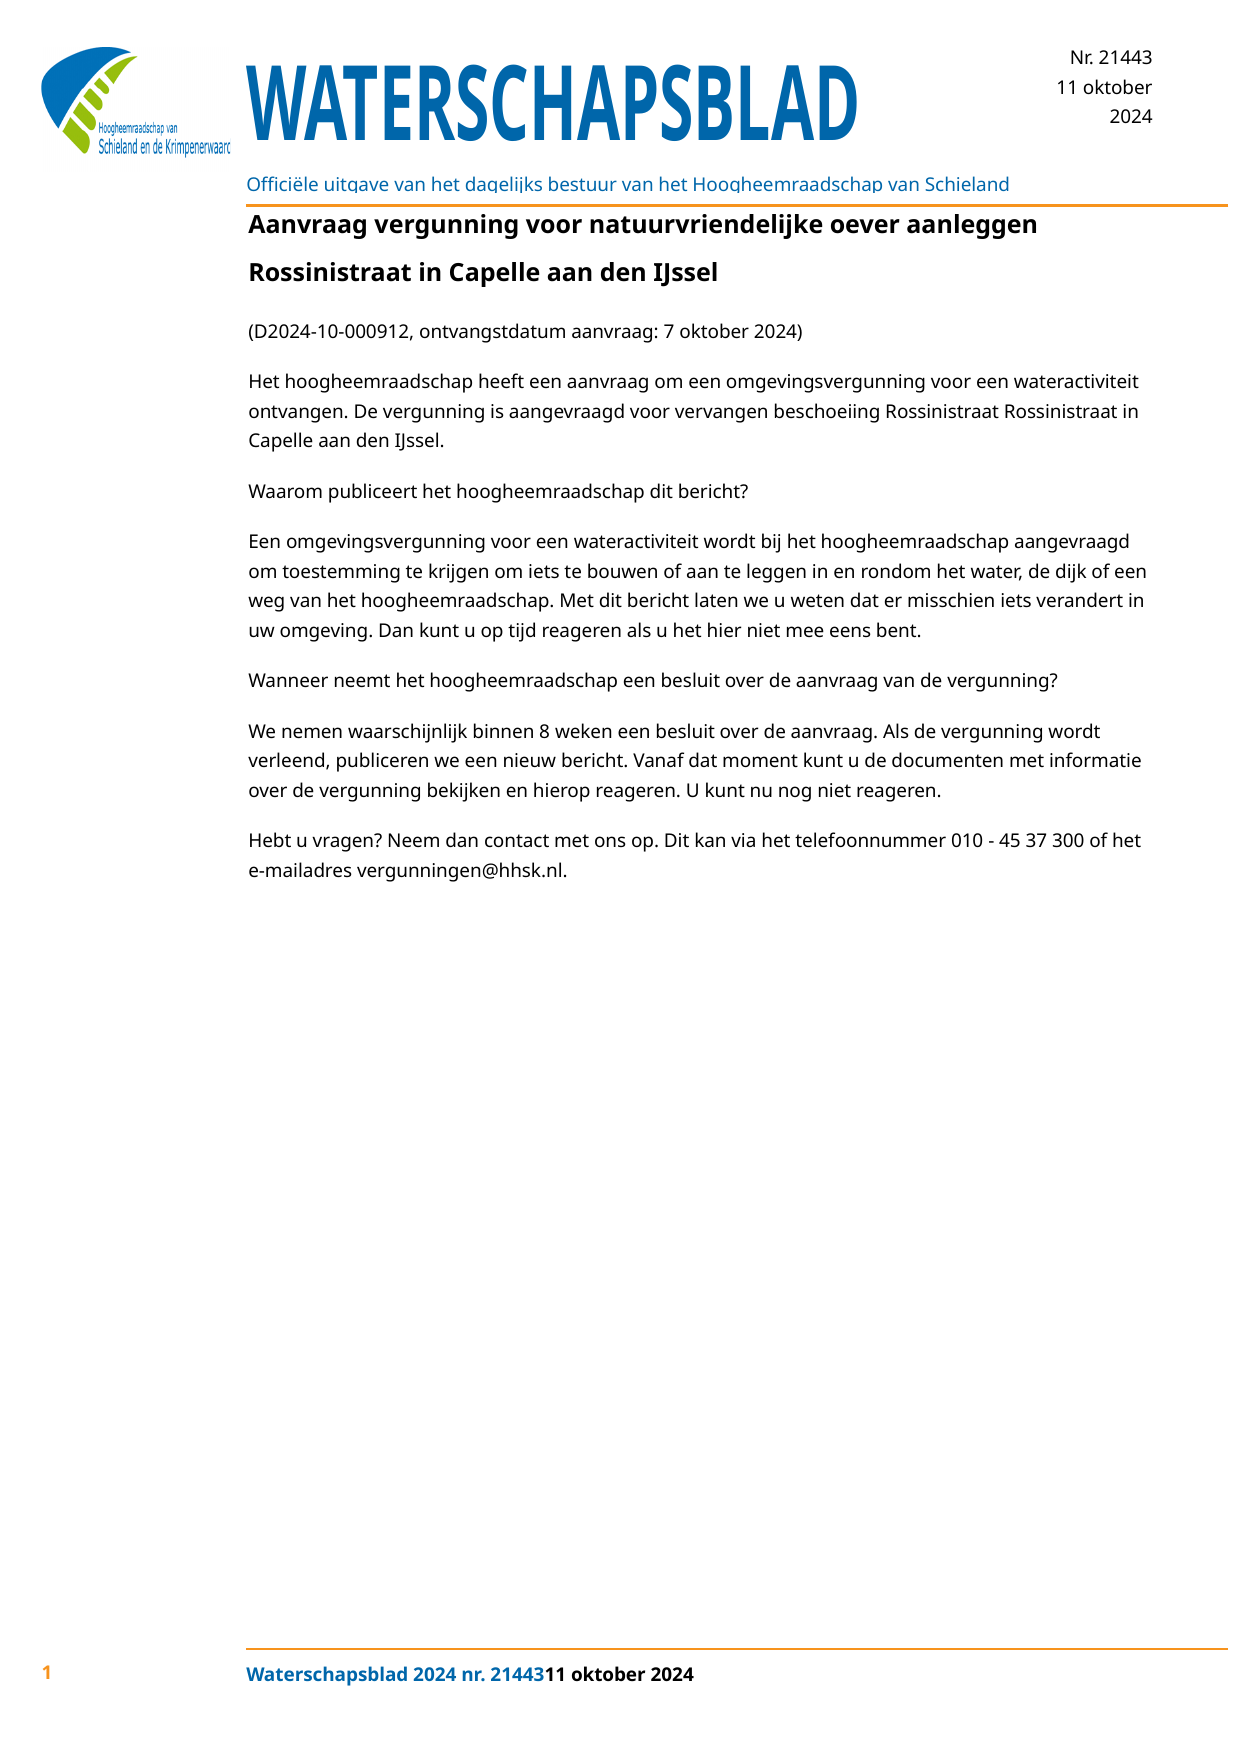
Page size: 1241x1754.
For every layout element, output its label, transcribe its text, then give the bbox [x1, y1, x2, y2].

text Een omgevingsvergunning voor een wateractiviteit wordt bij het hoogheemraadschap aangevraagd om toestemming te krijgen om iets te bouwen of aan te leggen in en rondom het water, de dijk of een weg van het hoogheemraadschap. Met dit bericht laten we u weten dat er misschien iets verandert in uw omgeving. Dan kunt u op tijd reageren als u het hier niet mee eens bent. [248, 528, 1152, 643]
text Hebt u vragen? Neem dan contact met ons op. Dit kan via het telefoonnummer 010 - 45 37 300 of het e-mailadres vergunningen@hhsk.nl. [248, 827, 1152, 883]
text Wanneer neemt het hoogheemraadschap een besluit over de aanvraag van de vergunning? [248, 667, 1152, 693]
text Waarom publiceert het hoogheemraadschap dit bericht? [248, 478, 1152, 504]
picture [41, 47, 231, 172]
text Aanvraag vergunning voor natuurvriendelijke oever aanleggen Rossinistraat in Capelle aan den IJssel [248, 207, 1152, 288]
text Het hoogheemraadschap heeft een aanvraag om een omgevingsvergunning voor een wateractiviteit ontvangen. De vergunning is aangevraagd voor vervangen beschoeiing Rossinistraat Rossinistraat in Capelle aan den IJssel. [248, 368, 1152, 453]
text (D2024-10-000912, ontvangstdatum aanvraag: 7 oktober 2024) [248, 318, 1152, 344]
text We nemen waarschijnlijk binnen 8 weken een besluit over de aanvraag. Als de vergunning wordt verleend, publiceren we een nieuw bericht. Vanaf dat moment kunt u de documenten met informatie over de vergunning bekijken en hierop reageren. U kunt nu nog niet reageren. [248, 718, 1152, 803]
